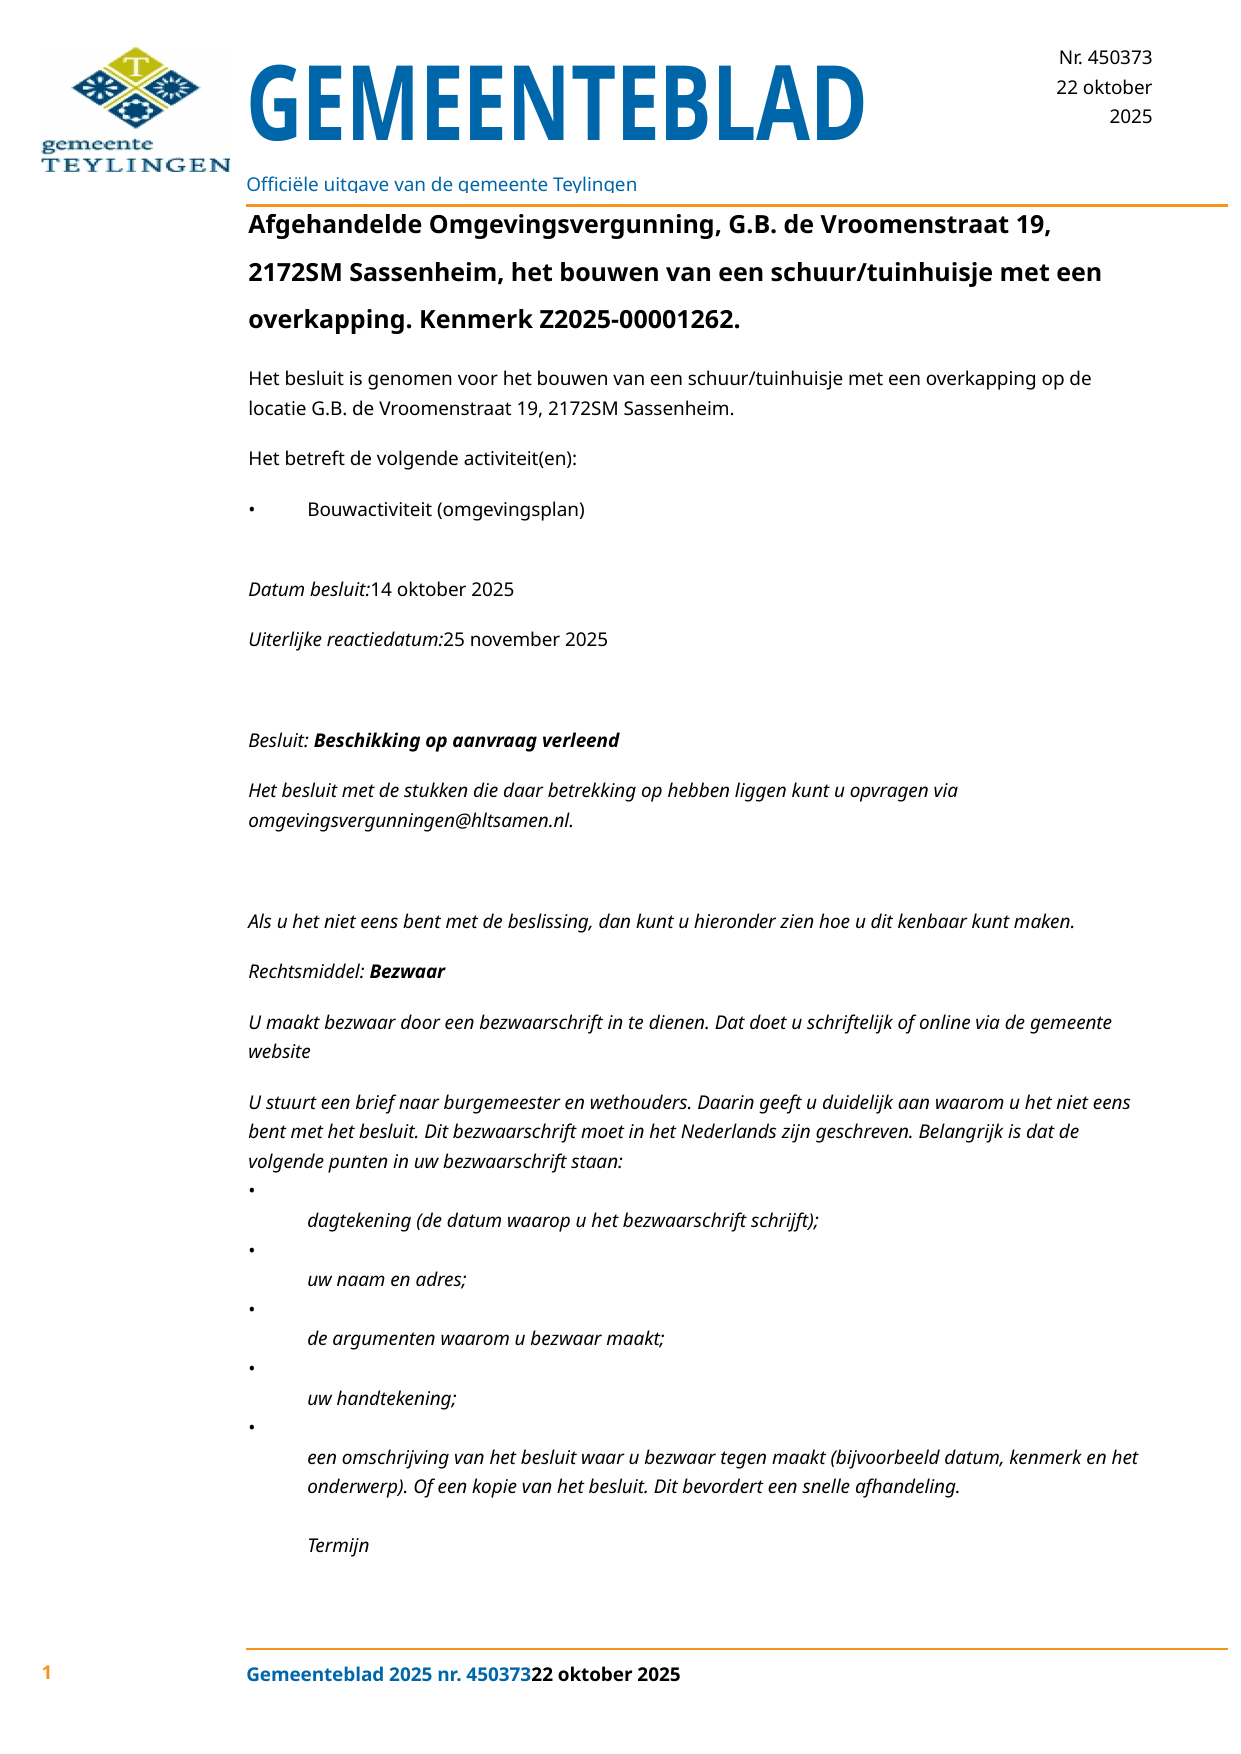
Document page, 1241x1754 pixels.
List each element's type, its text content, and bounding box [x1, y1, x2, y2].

list de argumenten waarom u bezwaar maakt; [248, 1326, 1152, 1351]
list een omschrijving van het besluit waar u bezwaar tegen maakt (bijvoorbeeld datum, kenmerk en het onderwerp). Of een kopie van het besluit. Dit bevordert een snelle afhandeling. [248, 1444, 1152, 1499]
text Rechtsmiddel: Bezwaar [248, 958, 1152, 984]
text U stuurt een brief naar burgemeester en wethouders. Daarin geeft u duidelijk aan waarom u het niet eens bent met het besluit. Dit bezwaarschrift moet in het Nederlands zijn geschreven. Belangrijk is dat de volgende punten in uw bezwaarschrift staan: [248, 1089, 1152, 1174]
text Het besluit is genomen voor het bouwen van een schuur/tuinhuisje met een overkapping op de locatie G.B. de Vroomenstraat 19, 2172SM Sassenheim. [248, 366, 1152, 421]
text Besluit: Beschikking op aanvraag verleend [248, 727, 1152, 753]
text Het besluit met de stukken die daar betrekking op hebben liggen kunt u opvragen via omgevingsvergunningen@hltsamen.nl. [248, 778, 1152, 833]
list uw naam en adres; [248, 1266, 1152, 1292]
text Afgehandelde Omgevingsvergunning, G.B. de Vroomenstraat 19, 2172SM Sassenheim, het bouwen van een schuur/tuinhuisje met een overkapping. Kenmerk Z2025-00001262. [248, 207, 1152, 336]
text Datum besluit:14 oktober 2025 [248, 576, 1152, 602]
list uw handtekening; [248, 1385, 1152, 1410]
text Als u het niet eens bent met de beslissing, dan kunt u hieronder zien hoe u dit kenbaar kunt maken. [248, 908, 1152, 934]
text Uiterlijke reactiedatum:25 november 2025 [248, 626, 1152, 652]
picture [41, 47, 231, 172]
list Bouwactiviteit (omgevingsplan) [248, 496, 1152, 522]
list Termijn [248, 1533, 1152, 1558]
text Het betreft de volgende activiteit(en): [248, 446, 1152, 471]
list dagtekening (de datum waarop u het bezwaarschrift schrijft); [248, 1207, 1152, 1233]
text U maakt bezwaar door een bezwaarschrift in te dienen. Dat doet u schriftelijk of online via de gemeente website [248, 1009, 1152, 1064]
